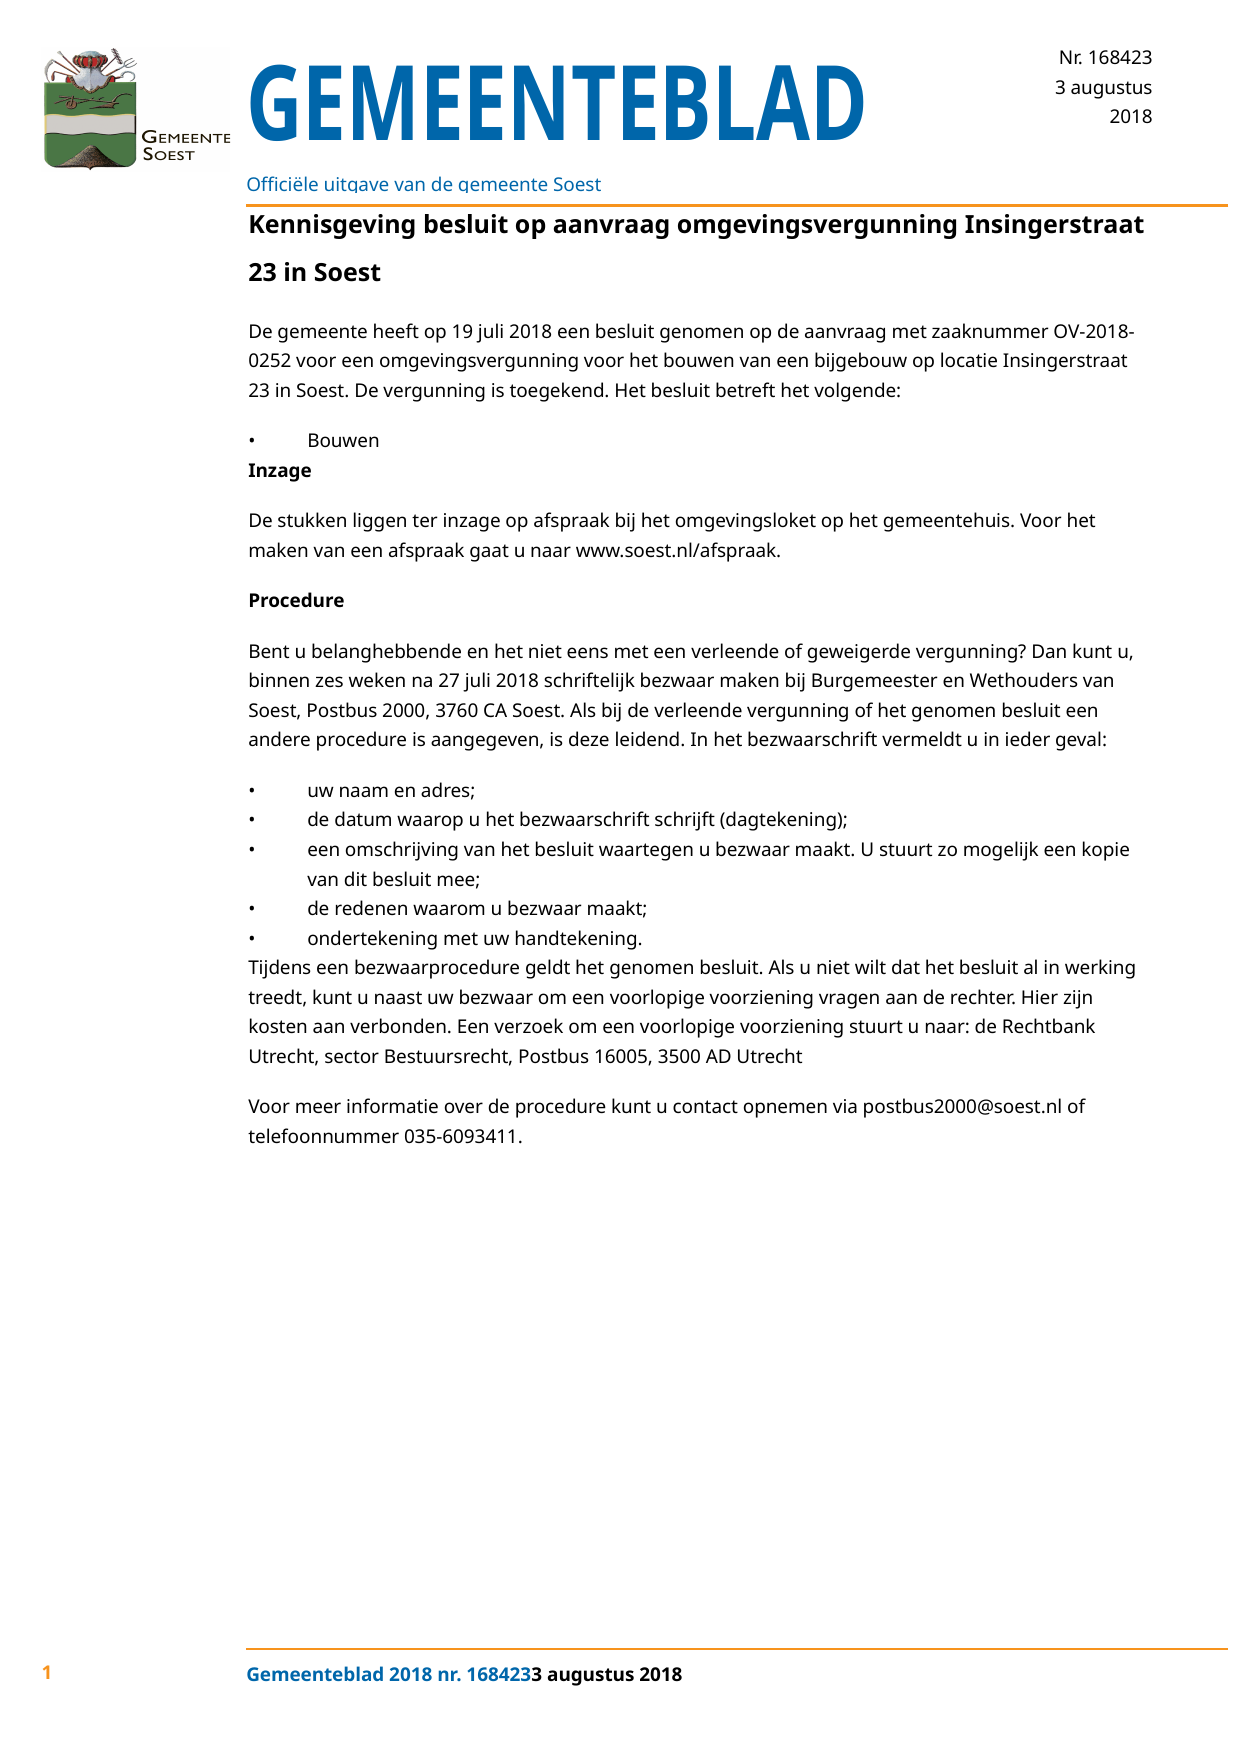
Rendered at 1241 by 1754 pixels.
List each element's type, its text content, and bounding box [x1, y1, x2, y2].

text Tijdens een bezwaarprocedure geldt het genomen besluit. Als u niet wilt dat het besluit al in werking treedt, kunt u naast uw bezwaar om een voorlopige voorziening vragen aan de rechter. Hier zijn kosten aan verbonden. Een verzoek om een voorlopige voorziening stuurt u naar: de Rechtbank Utrecht, sector Bestuursrecht, Postbus 16005, 3500 AD Utrecht [248, 954, 1152, 1069]
text De stukken liggen ter inzage op afspraak bij het omgevingsloket op het gemeentehuis. Voor het maken van een afspraak gaat u naar www.soest.nl/afspraak. [248, 507, 1152, 563]
list een omschrijving van het besluit waartegen u bezwaar maakt. U stuurt zo mogelijk een kopie van dit besluit mee; [248, 836, 1152, 892]
text Inzage [248, 457, 1152, 483]
list Bouwen [248, 427, 1152, 453]
list ondertekening met uw handtekening. [248, 925, 1152, 951]
list de datum waarop u het bezwaarschrift schrijft (dagtekening); [248, 807, 1152, 832]
list uw naam en adres; [248, 777, 1152, 803]
text Bent u belanghebbende en het niet eens met een verleende of geweigerde vergunning? Dan kunt u, binnen zes weken na 27 juli 2018 schriftelijk bezwaar maken bij Burgemeester en Wethouders van Soest, Postbus 2000, 3760 CA Soest. Als bij de verleende vergunning of het genomen besluit een andere procedure is aangegeven, is deze leidend. In het bezwaarschrift vermeldt u in ieder geval: [248, 638, 1152, 752]
picture [41, 47, 231, 172]
list de redenen waarom u bezwaar maakt; [248, 895, 1152, 921]
text Kennisgeving besluit op aanvraag omgevingsvergunning Insingerstraat 23 in Soest [248, 207, 1152, 288]
text De gemeente heeft op 19 juli 2018 een besluit genomen op de aanvraag met zaaknummer OV-2018-0252 voor een omgevingsvergunning voor het bouwen van een bijgebouw op locatie Insingerstraat 23 in Soest. De vergunning is toegekend. Het besluit betreft het volgende: [248, 318, 1152, 403]
text Procedure [248, 587, 1152, 613]
text Voor meer informatie over de procedure kunt u contact opnemen via postbus2000@soest.nl of telefoonnummer 035-6093411. [248, 1094, 1152, 1149]
